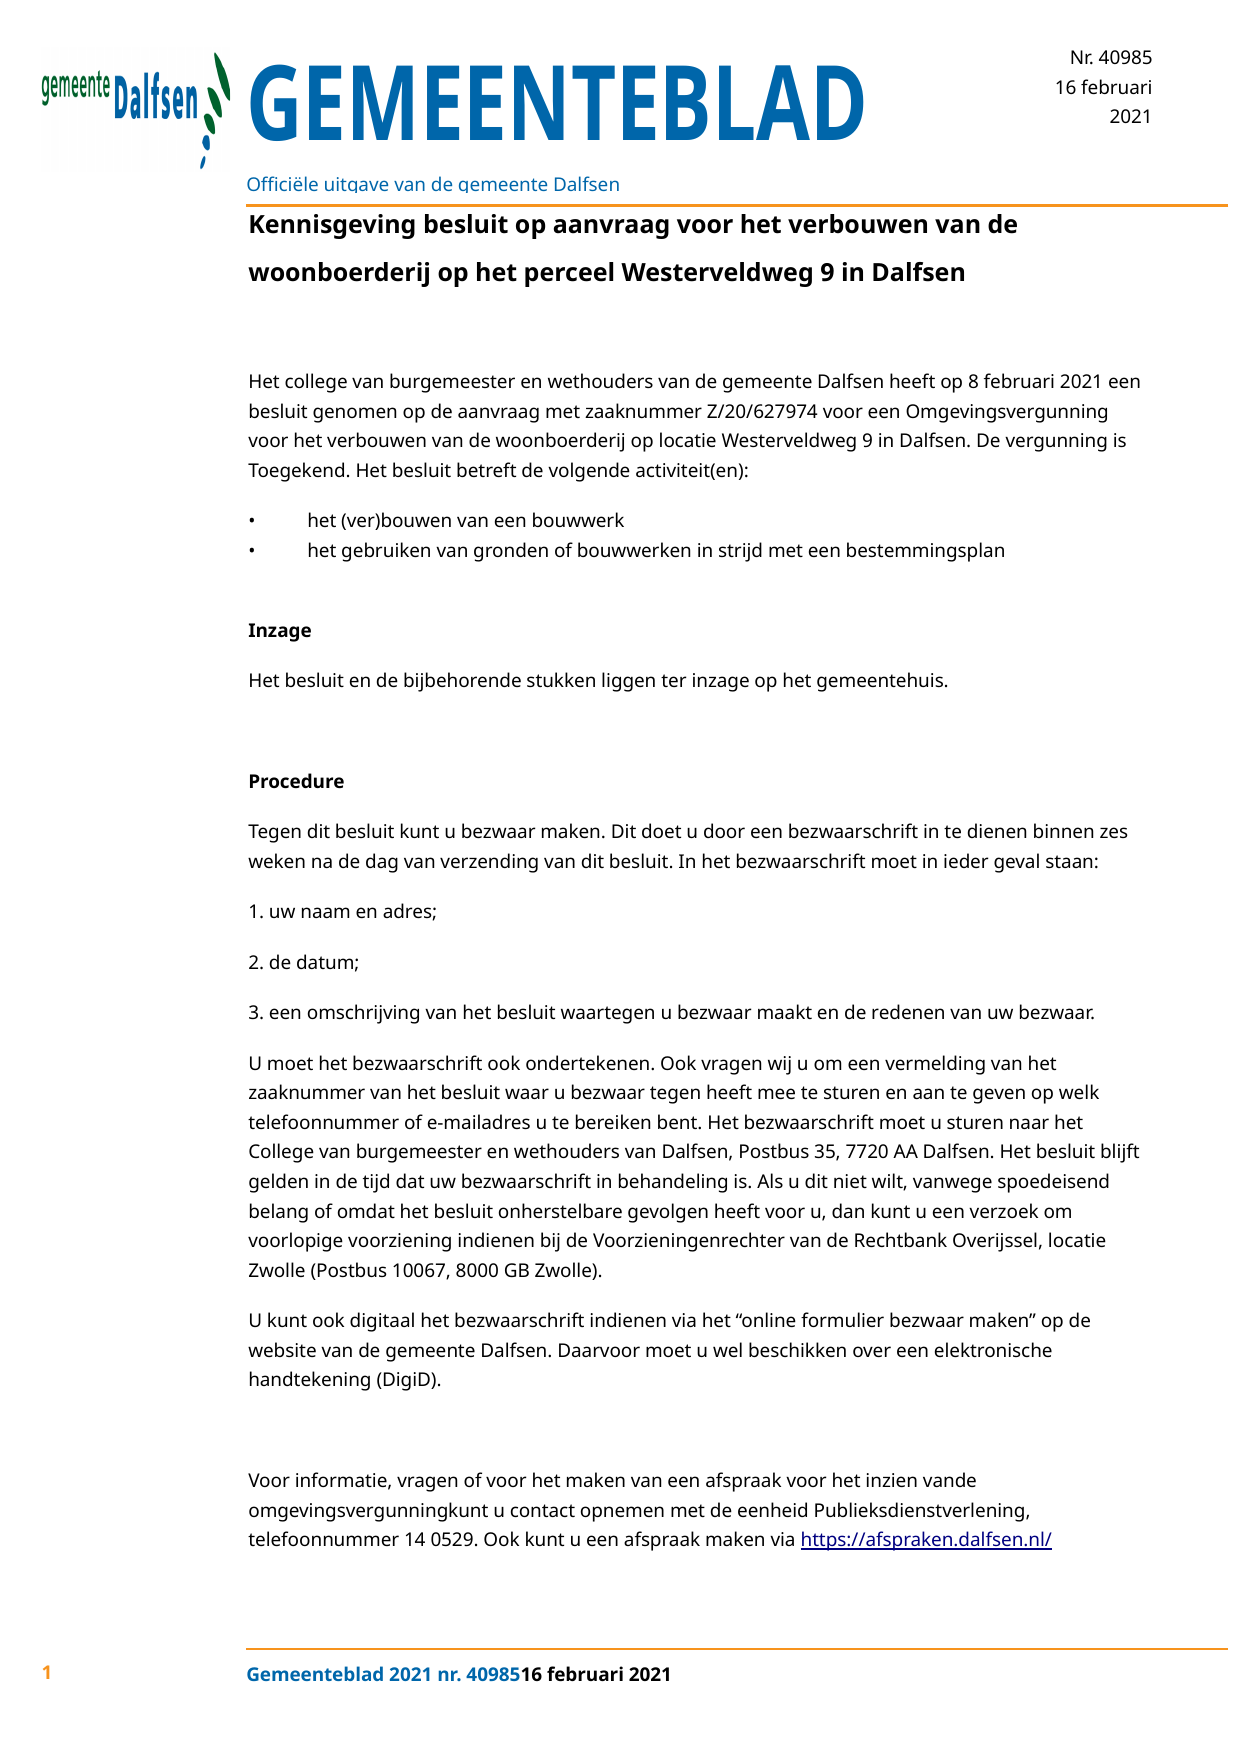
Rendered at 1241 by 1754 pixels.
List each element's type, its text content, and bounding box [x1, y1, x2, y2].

text U kunt ook digitaal het bezwaarschrift indienen via het “online formulier bezwaar maken” op de website van de gemeente Dalfsen. Daarvoor moet u wel beschikken over een elektronische handtekening (DigiD). [248, 1307, 1152, 1392]
text Kennisgeving besluit op aanvraag voor het verbouwen van de woonboerderij op het perceel Westerveldweg 9 in Dalfsen [248, 207, 1152, 288]
list het (ver)bouwen van een bouwwerk [248, 507, 1152, 533]
text U moet het bezwaarschrift ook ondertekenen. Ook vragen wij u om een vermelding van het zaaknummer van het besluit waar u bezwaar tegen heeft mee te sturen en aan te geven op welk telefoonnummer of e-mailadres u te bereiken bent. Het bezwaarschrift moet u sturen naar het College van burgemeester en wethouders van Dalfsen, Postbus 35, 7720 AA Dalfsen. Het besluit blijft gelden in de tijd dat uw bezwaarschrift in behandeling is. Als u dit niet wilt, vanwege spoedeisend belang of omdat het besluit onherstelbare gevolgen heeft voor u, dan kunt u een verzoek om voorlopige voorziening indienen bij de Voorzieningenrechter van de Rechtbank Overijssel, locatie Zwolle (Postbus 10067, 8000 GB Zwolle). [248, 1050, 1152, 1283]
list het gebruiken van gronden of bouwwerken in strijd met een bestemmingsplan [248, 537, 1152, 563]
text 2. de datum; [248, 949, 1152, 975]
text 3. een omschrijving van het besluit waartegen u bezwaar maakt en de redenen van uw bezwaar. [248, 999, 1152, 1025]
picture [41, 47, 231, 172]
text 1. uw naam en adres; [248, 899, 1152, 924]
text Procedure [248, 768, 1152, 794]
text Tegen dit besluit kunt u bezwaar maken. Dit doet u door een bezwaarschrift in te dienen binnen zes weken na de dag van verzending van dit besluit. In het bezwaarschrift moet in ieder geval staan: [248, 819, 1152, 874]
text Het college van burgemeester en wethouders van de gemeente Dalfsen heeft op 8 februari 2021 een besluit genomen op de aanvraag met zaaknummer Z/20/627974 voor een Omgevingsvergunning voor het verbouwen van de woonboerderij op locatie Westerveldweg 9 in Dalfsen. De vergunning is Toegekend. Het besluit betreft de volgende activiteit(en): [248, 368, 1152, 483]
text Inzage [248, 617, 1152, 643]
text Voor informatie, vragen of voor het maken van een afspraak voor het inzien vande omgevingsvergunningkunt u contact opnemen met de eenheid Publieksdienstverlening, telefoonnummer 14 0529. Ook kunt u een afspraak maken via https://afspraken.dalfsen.nl/ [248, 1467, 1152, 1552]
text Het besluit en de bijbehorende stukken liggen ter inzage op het gemeentehuis. [248, 667, 1152, 693]
